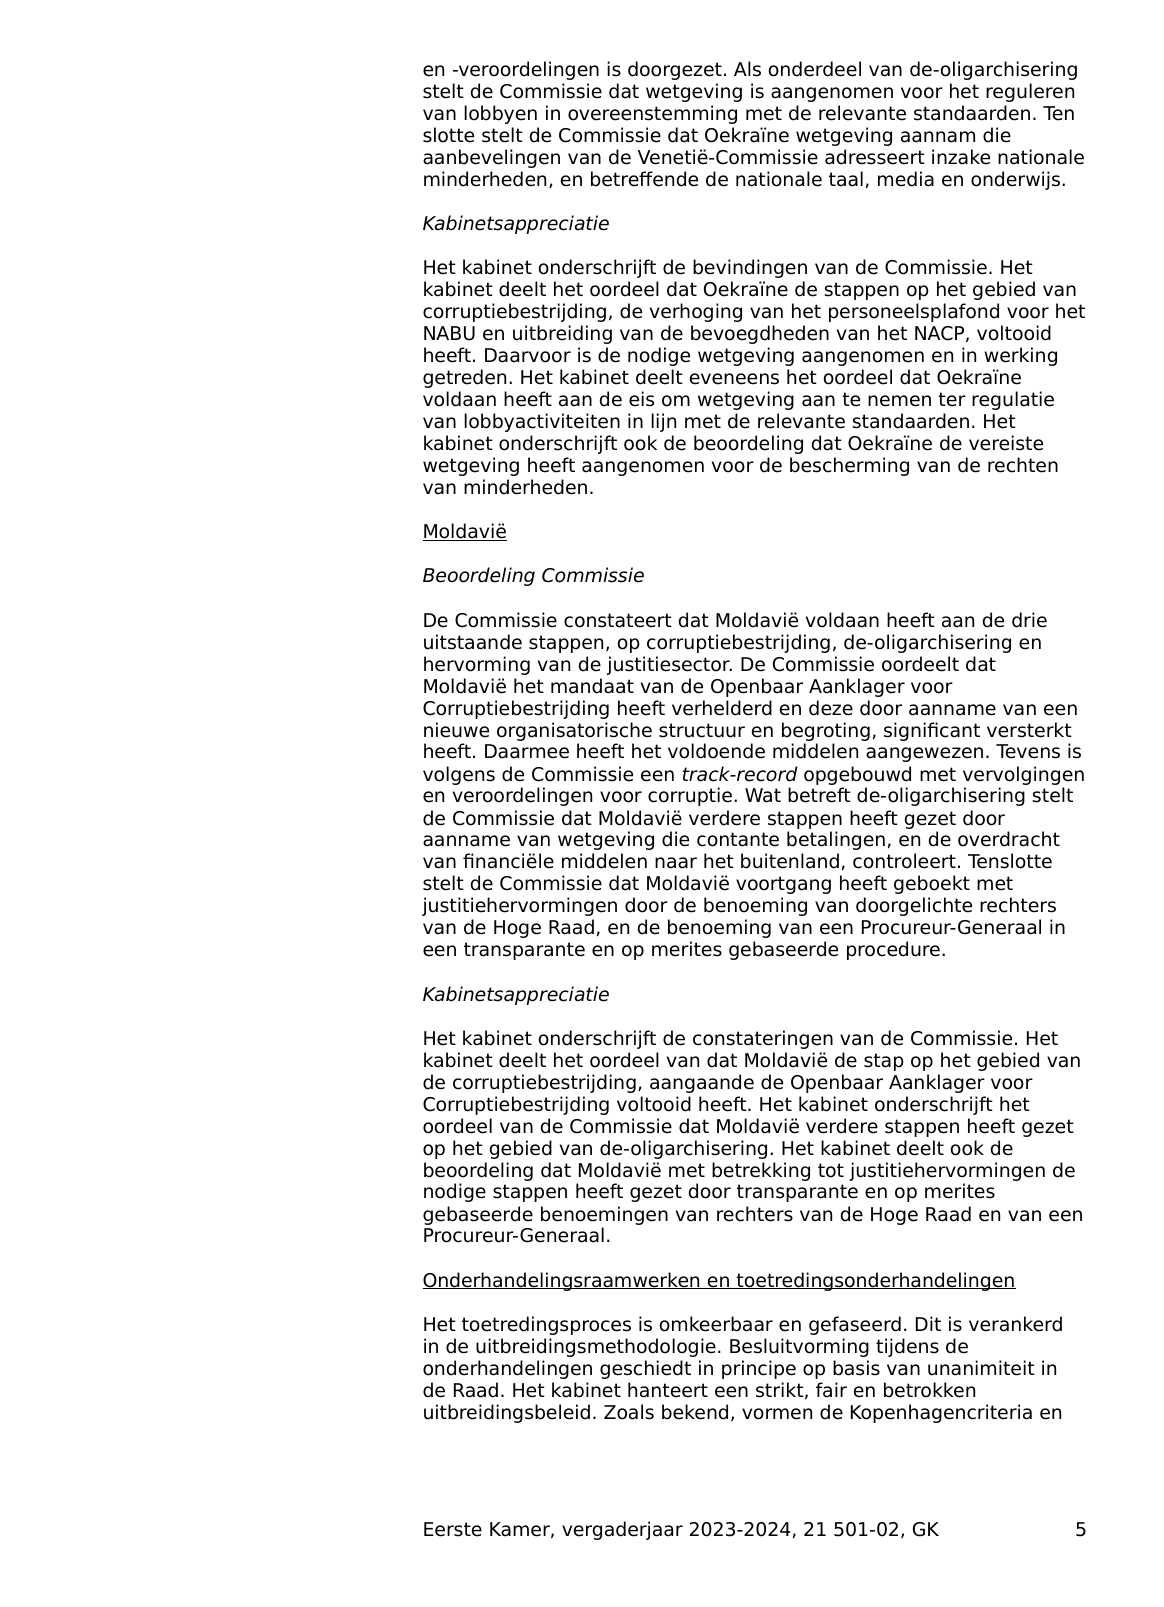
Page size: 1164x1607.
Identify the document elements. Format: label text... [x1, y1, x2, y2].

subtitle Beoordeling Commissie [422, 565, 1087, 587]
subtitle Moldavië [422, 521, 1087, 543]
text Het kabinet onderschrijft de bevindingen van de Commissie. Het kabinet deelt het oordeel dat Oekraïne de stappen op het gebied van corruptiebestrijding, de verhoging van het personeelsplafond voor het NABU en uitbreiding van de bevoegdheden van het NACP, voltooid heeft. Daarvoor is de nodige wetgeving aangenomen en in werking getreden. Het kabinet deelt eveneens het oordeel dat Oekraïne voldaan heeft aan de eis om wetgeving aan te nemen ter regulatie van lobbyactiviteiten in lijn met de relevante standaarden. Het kabinet onderschrijft ook de beoordeling dat Oekraïne de vereiste wetgeving heeft aangenomen voor de bescherming van de rechten van minderheden. [422, 257, 1087, 499]
text De Commissie constateert dat Moldavië voldaan heeft aan de drie uitstaande stappen, op corruptiebestrijding, de-oligarchisering en hervorming van de justitiesector. De Commissie oordeelt dat Moldavië het mandaat van de Openbaar Aanklager voor Corruptiebestrijding heeft verhelderd en deze door aanname van een nieuwe organisatorische structuur en begroting, significant versterkt heeft. Daarmee heeft het voldoende middelen aangewezen. Tevens is volgens de Commissie een track-record opgebouwd met vervolgingen en veroordelingen voor corruptie. Wat betreft de-oligarchisering stelt de Commissie dat Moldavië verdere stappen heeft gezet door aanname van wetgeving die contante betalingen, en de overdracht van financiële middelen naar het buitenland, controleert. Tenslotte stelt de Commissie dat Moldavië voortgang heeft geboekt met justitiehervormingen door de benoeming van doorgelichte rechters van de Hoge Raad, en de benoeming van een Procureur-Generaal in een transparante en op merites gebaseerde procedure. [422, 609, 1087, 961]
text en -veroordelingen is doorgezet. Als onderdeel van de-oligarchisering stelt de Commissie dat wetgeving is aangenomen voor het reguleren van lobbyen in overeenstemming met de relevante standaarden. Ten slotte stelt de Commissie dat Oekraïne wetgeving aannam die aanbevelingen van de Venetië-Commissie adresseert inzake nationale minderheden, en betreffende de nationale taal, media en onderwijs. [422, 59, 1087, 191]
text Het kabinet onderschrijft de constateringen van de Commissie. Het kabinet deelt het oordeel van dat Moldavië de stap op het gebied van de corruptiebestrijding, aangaande de Openbaar Aanklager voor Corruptiebestrijding voltooid heeft. Het kabinet onderschrijft het oordeel van de Commissie dat Moldavië verdere stappen heeft gezet op het gebied van de-oligarchisering. Het kabinet deelt ook de beoordeling dat Moldavië met betrekking tot justitiehervormingen de nodige stappen heeft gezet door transparante en op merites gebaseerde benoemingen van rechters van de Hoge Raad en van een Procureur-Generaal. [422, 1028, 1087, 1247]
text Het toetredingsproces is omkeerbaar en gefaseerd. Dit is verankerd in de uitbreidingsmethodologie. Besluitvorming tijdens de onderhandelingen geschiedt in principe op basis van unanimiteit in de Raad. Het kabinet hanteert een strikt, fair en betrokken uitbreidingsbeleid. Zoals bekend, vormen de Kopenhagencriteria en [422, 1314, 1087, 1424]
subtitle Kabinetsappreciatie [422, 983, 1087, 1005]
subtitle Kabinetsappreciatie [422, 213, 1087, 235]
subtitle Onderhandelingsraamwerken en toetredingsonderhandelingen [422, 1269, 1087, 1292]
